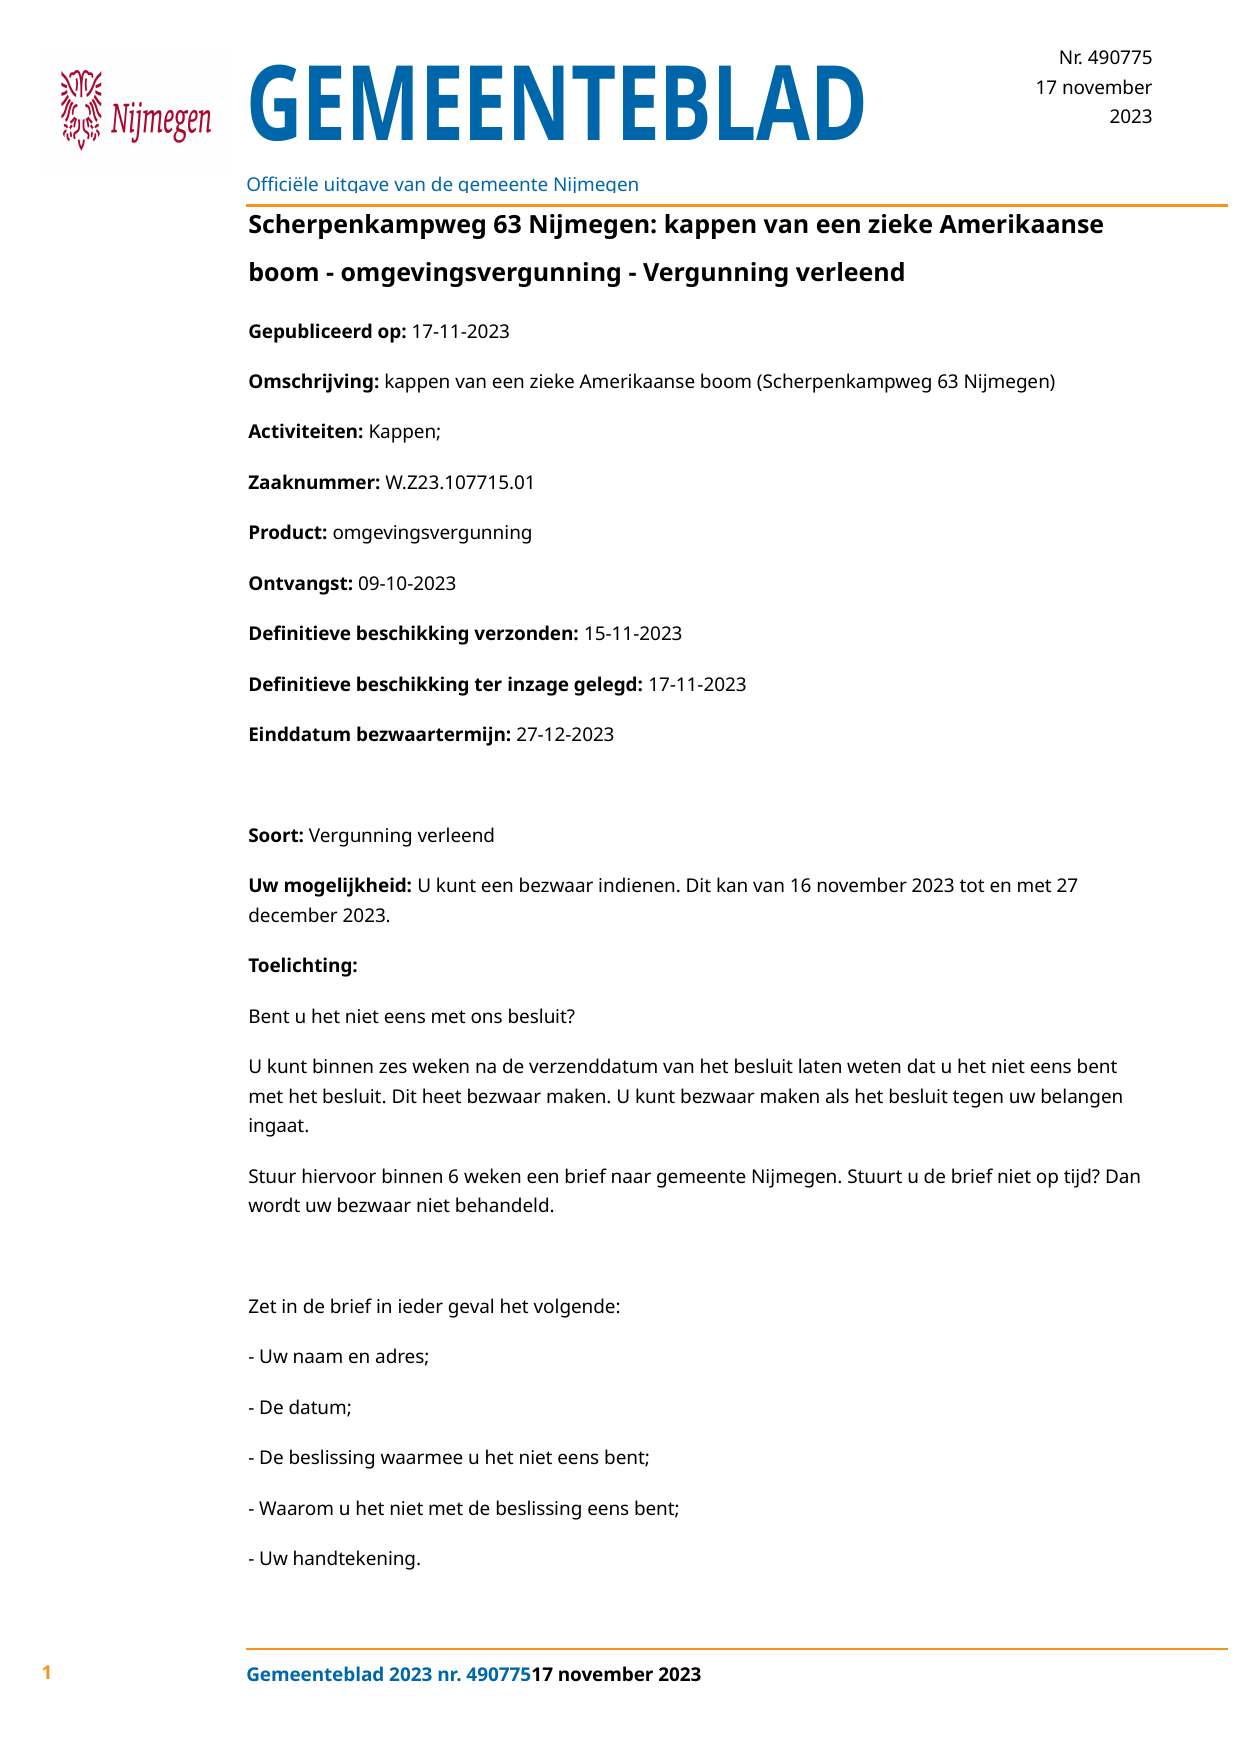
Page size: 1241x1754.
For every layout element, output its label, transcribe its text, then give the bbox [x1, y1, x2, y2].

text Soort: Vergunning verleend [248, 822, 1152, 848]
text Einddatum bezwaartermijn: 27-12-2023 [248, 721, 1152, 747]
text - Uw naam en adres; [248, 1344, 1152, 1369]
text - Waarom u het niet met de beslissing eens bent; [248, 1495, 1152, 1521]
text - Uw handtekening. [248, 1545, 1152, 1571]
text Omschrijving: kappen van een zieke Amerikaanse boom (Scherpenkampweg 63 Nijmegen) [248, 368, 1152, 394]
text Gepubliceerd op: 17-11-2023 [248, 318, 1152, 344]
text Activiteiten: Kappen; [248, 419, 1152, 444]
text Toelichting: [248, 952, 1152, 978]
text - De beslissing waarmee u het niet eens bent; [248, 1444, 1152, 1470]
text Uw mogelijkheid: U kunt een bezwaar indienen. Dit kan van 16 november 2023 tot en met 27 december 2023. [248, 872, 1152, 928]
text Scherpenkampweg 63 Nijmegen: kappen van een zieke Amerikaanse boom - omgevingsvergunning - Vergunning verleend [248, 207, 1152, 288]
text Zet in de brief in ieder geval het volgende: [248, 1293, 1152, 1319]
text Stuur hiervoor binnen 6 weken een brief naar gemeente Nijmegen. Stuurt u de brief niet op tijd? Dan wordt uw bezwaar niet behandeld. [248, 1163, 1152, 1218]
text U kunt binnen zes weken na de verzenddatum van het besluit laten weten dat u het niet eens bent met het besluit. Dit heet bezwaar maken. U kunt bezwaar maken als het besluit tegen uw belangen ingaat. [248, 1053, 1152, 1138]
picture [41, 47, 231, 172]
text Ontvangst: 09-10-2023 [248, 570, 1152, 596]
text Product: omgevingsvergunning [248, 519, 1152, 545]
text Bent u het niet eens met ons besluit? [248, 1003, 1152, 1029]
text - De datum; [248, 1394, 1152, 1420]
text Definitieve beschikking ter inzage gelegd: 17-11-2023 [248, 671, 1152, 697]
text Definitieve beschikking verzonden: 15-11-2023 [248, 620, 1152, 646]
text Zaaknummer: W.Z23.107715.01 [248, 469, 1152, 495]
